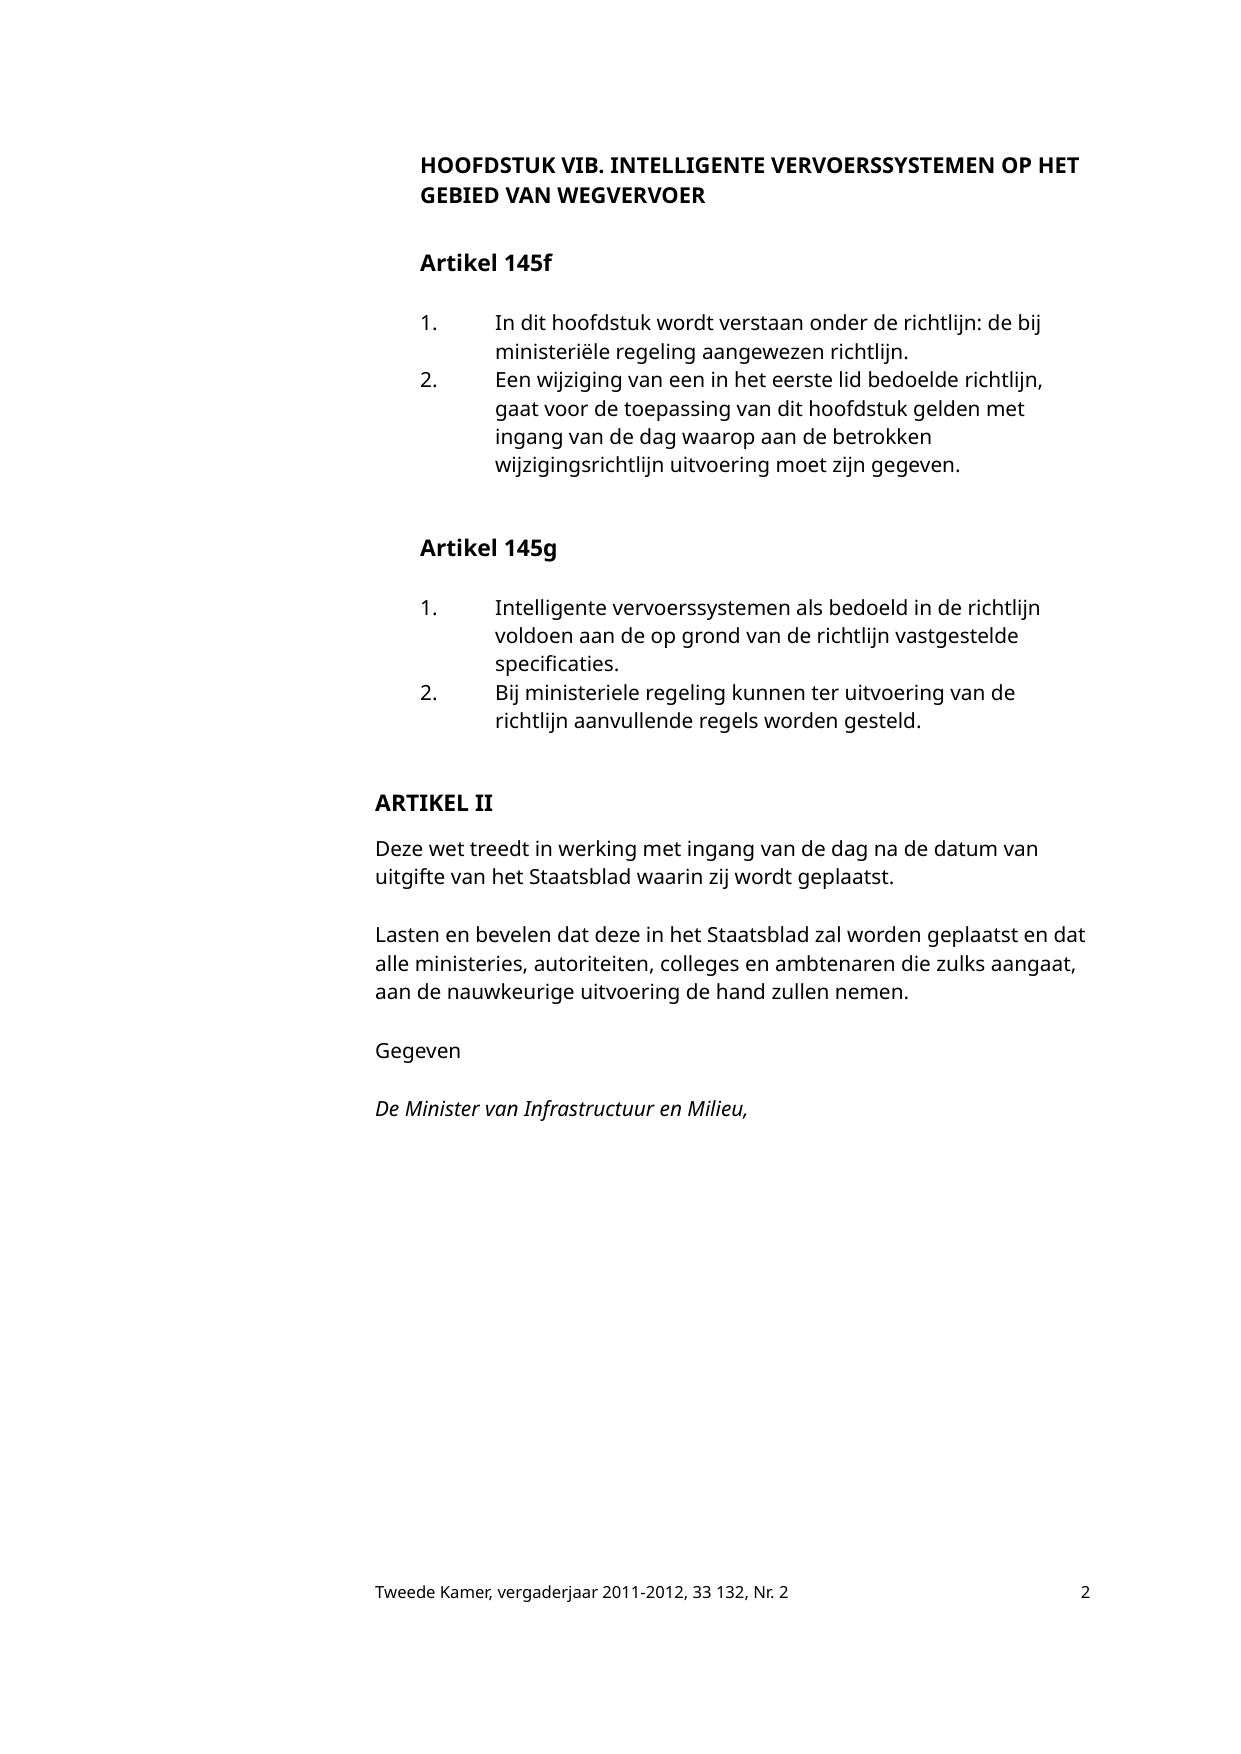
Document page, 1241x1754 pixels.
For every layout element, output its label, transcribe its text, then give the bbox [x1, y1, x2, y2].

list In dit hoofdstuk wordt verstaan onder de richtlijn: de bij ministeriële regeling aangewezen richtlijn. [420, 308, 1090, 365]
subtitle ARTIKEL II [375, 787, 1090, 819]
subtitle HOOFDSTUK VIB. INTELLIGENTE VERVOERSSYSTEMEN OP HET GEBIED VAN WEGVERVOER [420, 150, 1090, 209]
list Een wijziging van een in het eerste lid bedoelde richtlijn, gaat voor de toepassing van dit hoofdstuk gelden met ingang van de dag waarop aan de betrokken wijzigingsrichtlijn uitvoering moet zijn gegeven. [420, 365, 1090, 479]
text Gegeven [375, 1036, 1090, 1064]
subtitle Artikel 145f [420, 247, 1090, 278]
list Bij ministeriele regeling kunnen ter uitvoering van de richtlijn aanvullende regels worden gesteld. [420, 678, 1090, 735]
text Lasten en bevelen dat deze in het Staatsblad zal worden geplaatst en dat alle ministeries, autoriteiten, colleges en ambtenaren die zulks aangaat, aan de nauwkeurige uitvoering de hand zullen nemen. [375, 921, 1090, 1006]
subtitle Artikel 145g [420, 531, 1090, 563]
text De Minister van Infrastructuur en Milieu, [375, 1094, 1090, 1123]
text Deze wet treedt in werking met ingang van de dag na de datum van uitgifte van het Staatsblad waarin zij wordt geplaatst. [375, 834, 1090, 891]
list Intelligente vervoerssystemen als bedoeld in de richtlijn voldoen aan de op grond van de richtlijn vastgestelde specificaties. [420, 593, 1090, 678]
